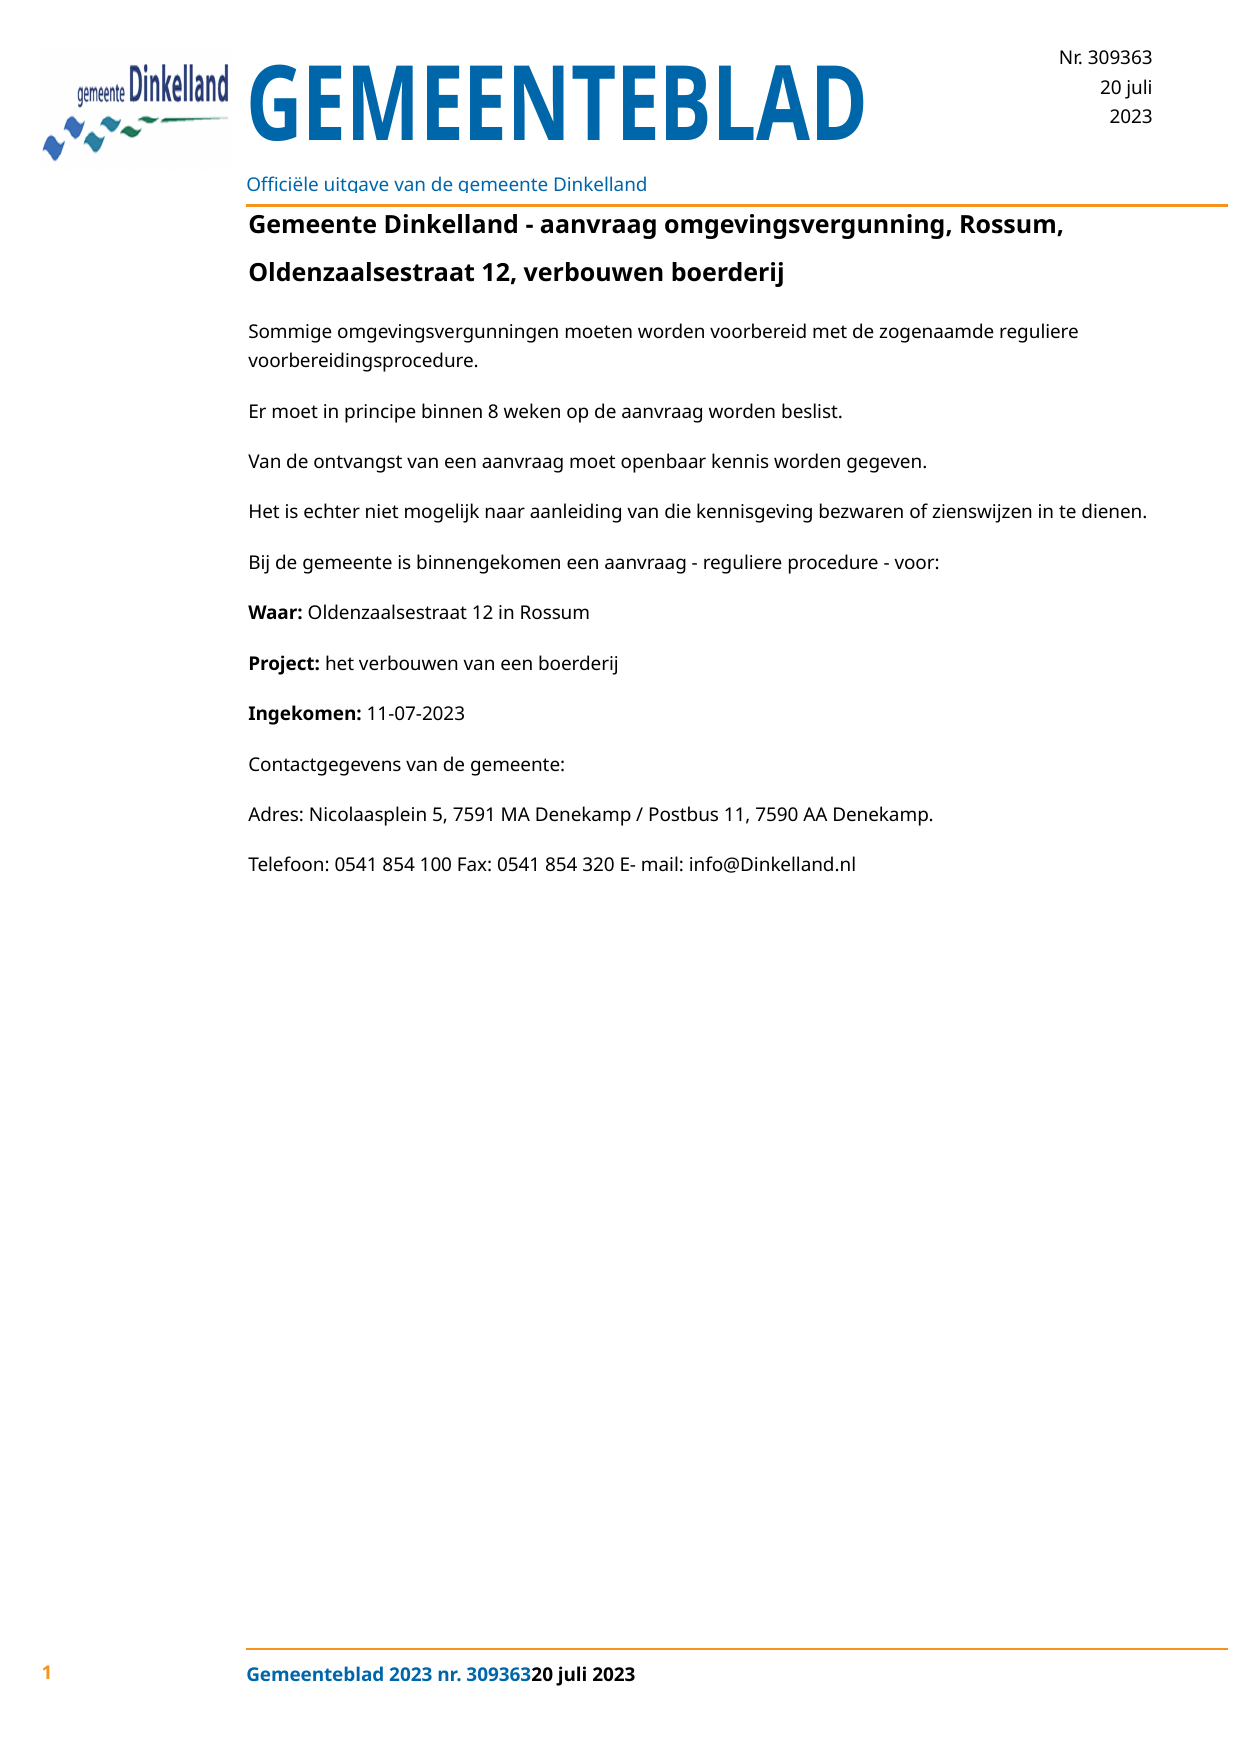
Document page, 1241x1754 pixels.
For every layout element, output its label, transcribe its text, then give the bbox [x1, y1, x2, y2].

text Project: het verbouwen van een boerderij [248, 650, 1152, 676]
text Van de ontvangst van een aanvraag moet openbaar kennis worden gegeven. [248, 448, 1152, 474]
text Ingekomen: 11-07-2023 [248, 700, 1152, 726]
text Adres: Nicolaasplein 5, 7591 MA Denekamp / Postbus 11, 7590 AA Denekamp. [248, 801, 1152, 827]
text Contactgegevens van de gemeente: [248, 751, 1152, 777]
text Gemeente Dinkelland - aanvraag omgevingsvergunning, Rossum, Oldenzaalsestraat 12, verbouwen boerderij [248, 207, 1152, 288]
text Er moet in principe binnen 8 weken op de aanvraag worden beslist. [248, 398, 1152, 424]
text Telefoon: 0541 854 100 Fax: 0541 854 320 E- mail: info@Dinkelland.nl [248, 852, 1152, 877]
text Bij de gemeente is binnengekomen een aanvraag - reguliere procedure - voor: [248, 549, 1152, 575]
text Het is echter niet mogelijk naar aanleiding van die kennisgeving bezwaren of zienswijzen in te dienen. [248, 499, 1152, 524]
text Waar: Oldenzaalsestraat 12 in Rossum [248, 599, 1152, 625]
picture [41, 47, 231, 172]
text Sommige omgevingsvergunningen moeten worden voorbereid met de zogenaamde reguliere voorbereidingsprocedure. [248, 318, 1152, 373]
